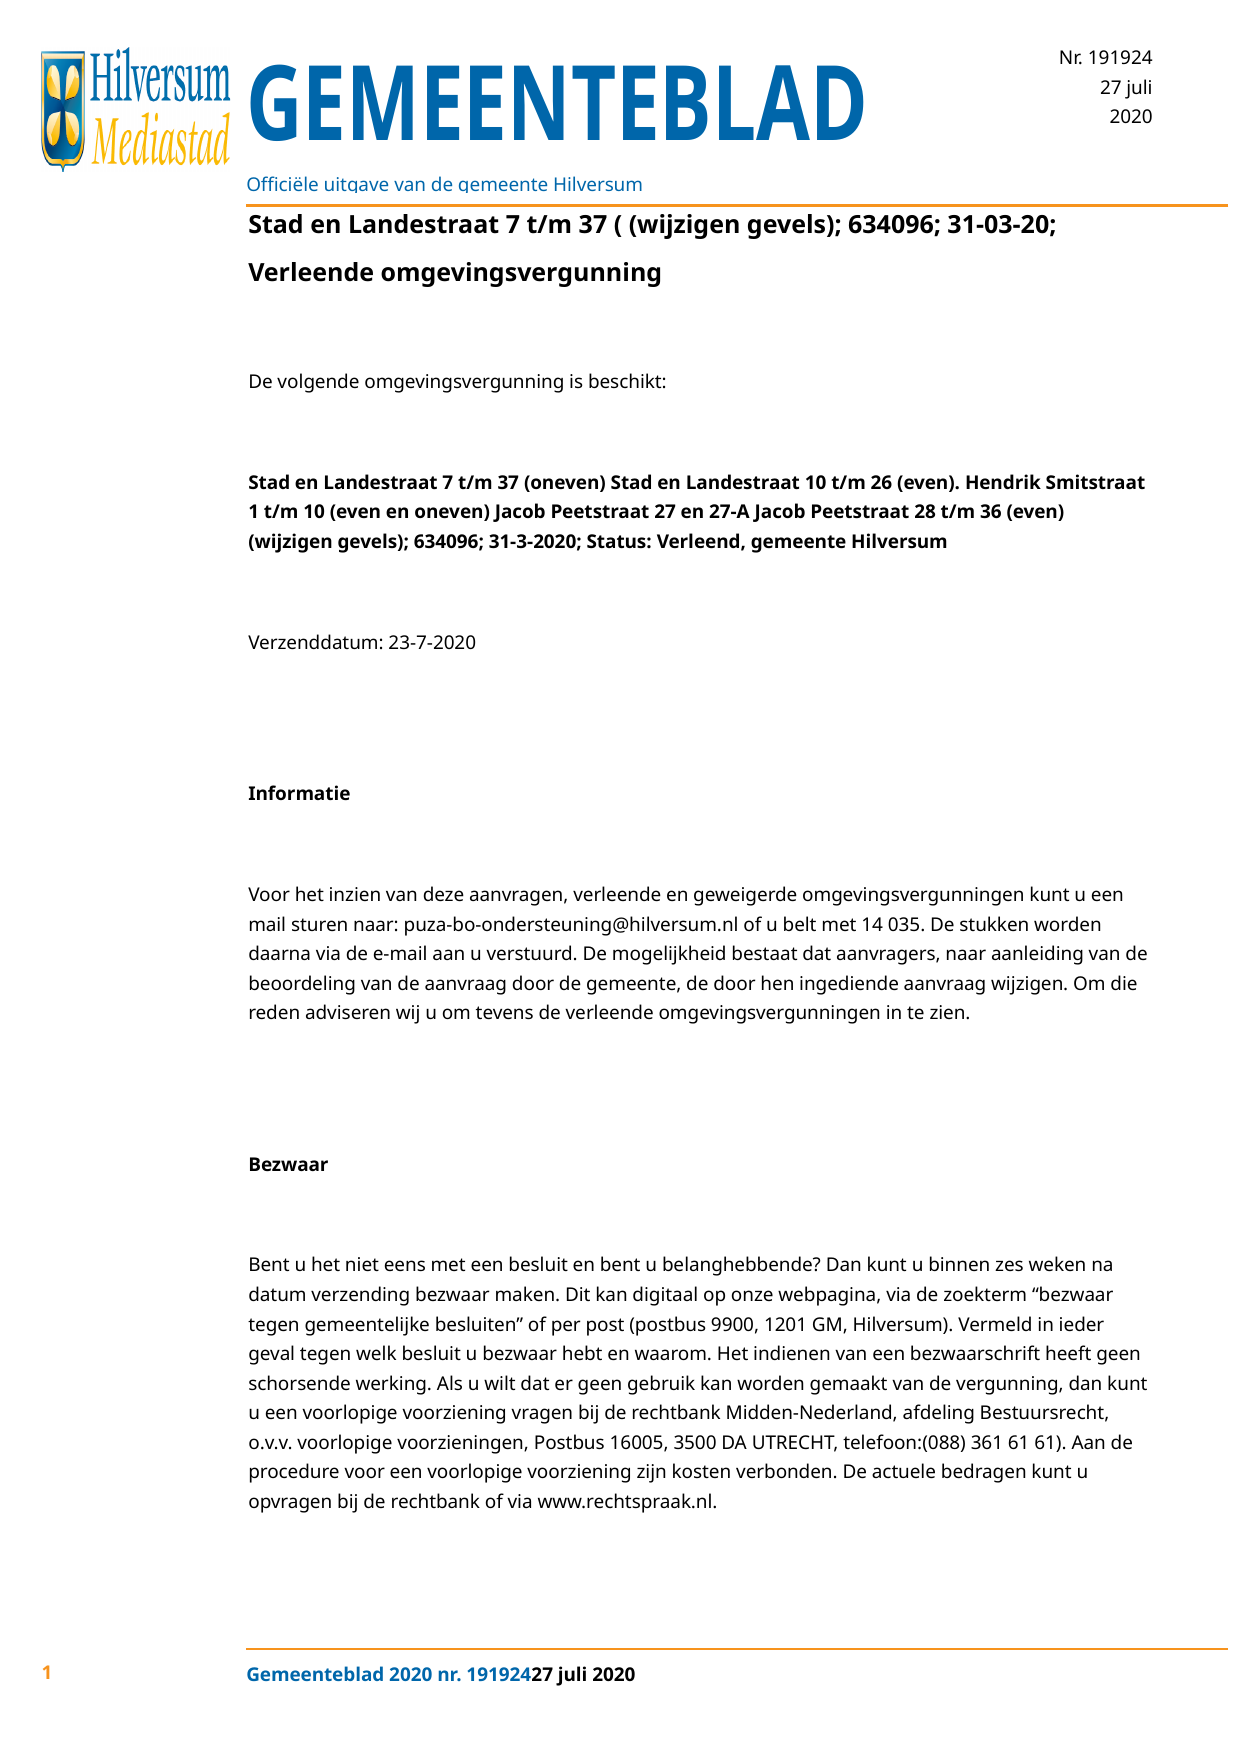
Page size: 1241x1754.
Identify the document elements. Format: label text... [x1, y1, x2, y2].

picture [41, 47, 231, 172]
text Bezwaar [248, 1151, 1152, 1177]
text Informatie [248, 780, 1152, 806]
text Stad en Landestraat 7 t/m 37 (oneven) Stad en Landestraat 10 t/m 26 (even). Hendrik Smitstraat 1 t/m 10 (even en oneven) Jacob Peetstraat 27 en 27-A Jacob Peetstraat 28 t/m 36 (even) (wijzigen gevels); 634096; 31-3-2020; Status: Verleend, gemeente Hilversum [248, 469, 1152, 554]
text De volgende omgevingsvergunning is beschikt: [248, 368, 1152, 394]
text Stad en Landestraat 7 t/m 37 ( (wijzigen gevels); 634096; 31-03-20; Verleende omgevingsvergunning [248, 207, 1152, 288]
text Verzenddatum: 23-7-2020 [248, 629, 1152, 655]
text Bent u het niet eens met een besluit en bent u belanghebbende? Dan kunt u binnen zes weken na datum verzending bezwaar maken. Dit kan digitaal op onze webpagina, via de zoekterm “bezwaar tegen gemeentelijke besluiten” of per post (postbus 9900, 1201 GM, Hilversum). Vermeld in ieder geval tegen welk besluit u bezwaar hebt en waarom. Het indienen van een bezwaarschrift heeft geen schorsende werking. Als u wilt dat er geen gebruik kan worden gemaakt van de vergunning, dan kunt u een voorlopige voorziening vragen bij de rechtbank Midden-Nederland, afdeling Bestuursrecht, o.v.v. voorlopige voorzieningen, Postbus 16005, 3500 DA UTRECHT, telefoon:(088) 361 61 61). Aan de procedure voor een voorlopige voorziening zijn kosten verbonden. De actuele bedragen kunt u opvragen bij de rechtbank of via www.rechtspraak.nl. [248, 1252, 1152, 1514]
text Voor het inzien van deze aanvragen, verleende en geweigerde omgevingsvergunningen kunt u een mail sturen naar: puza-bo-ondersteuning@hilversum.nl of u belt met 14 035. De stukken worden daarna via de e-mail aan u verstuurd. De mogelijkheid bestaat dat aanvragers, naar aanleiding van de beoordeling van de aanvraag door de gemeente, de door hen ingediende aanvraag wijzigen. Om die reden adviseren wij u om tevens de verleende omgevingsvergunningen in te zien. [248, 881, 1152, 1025]
